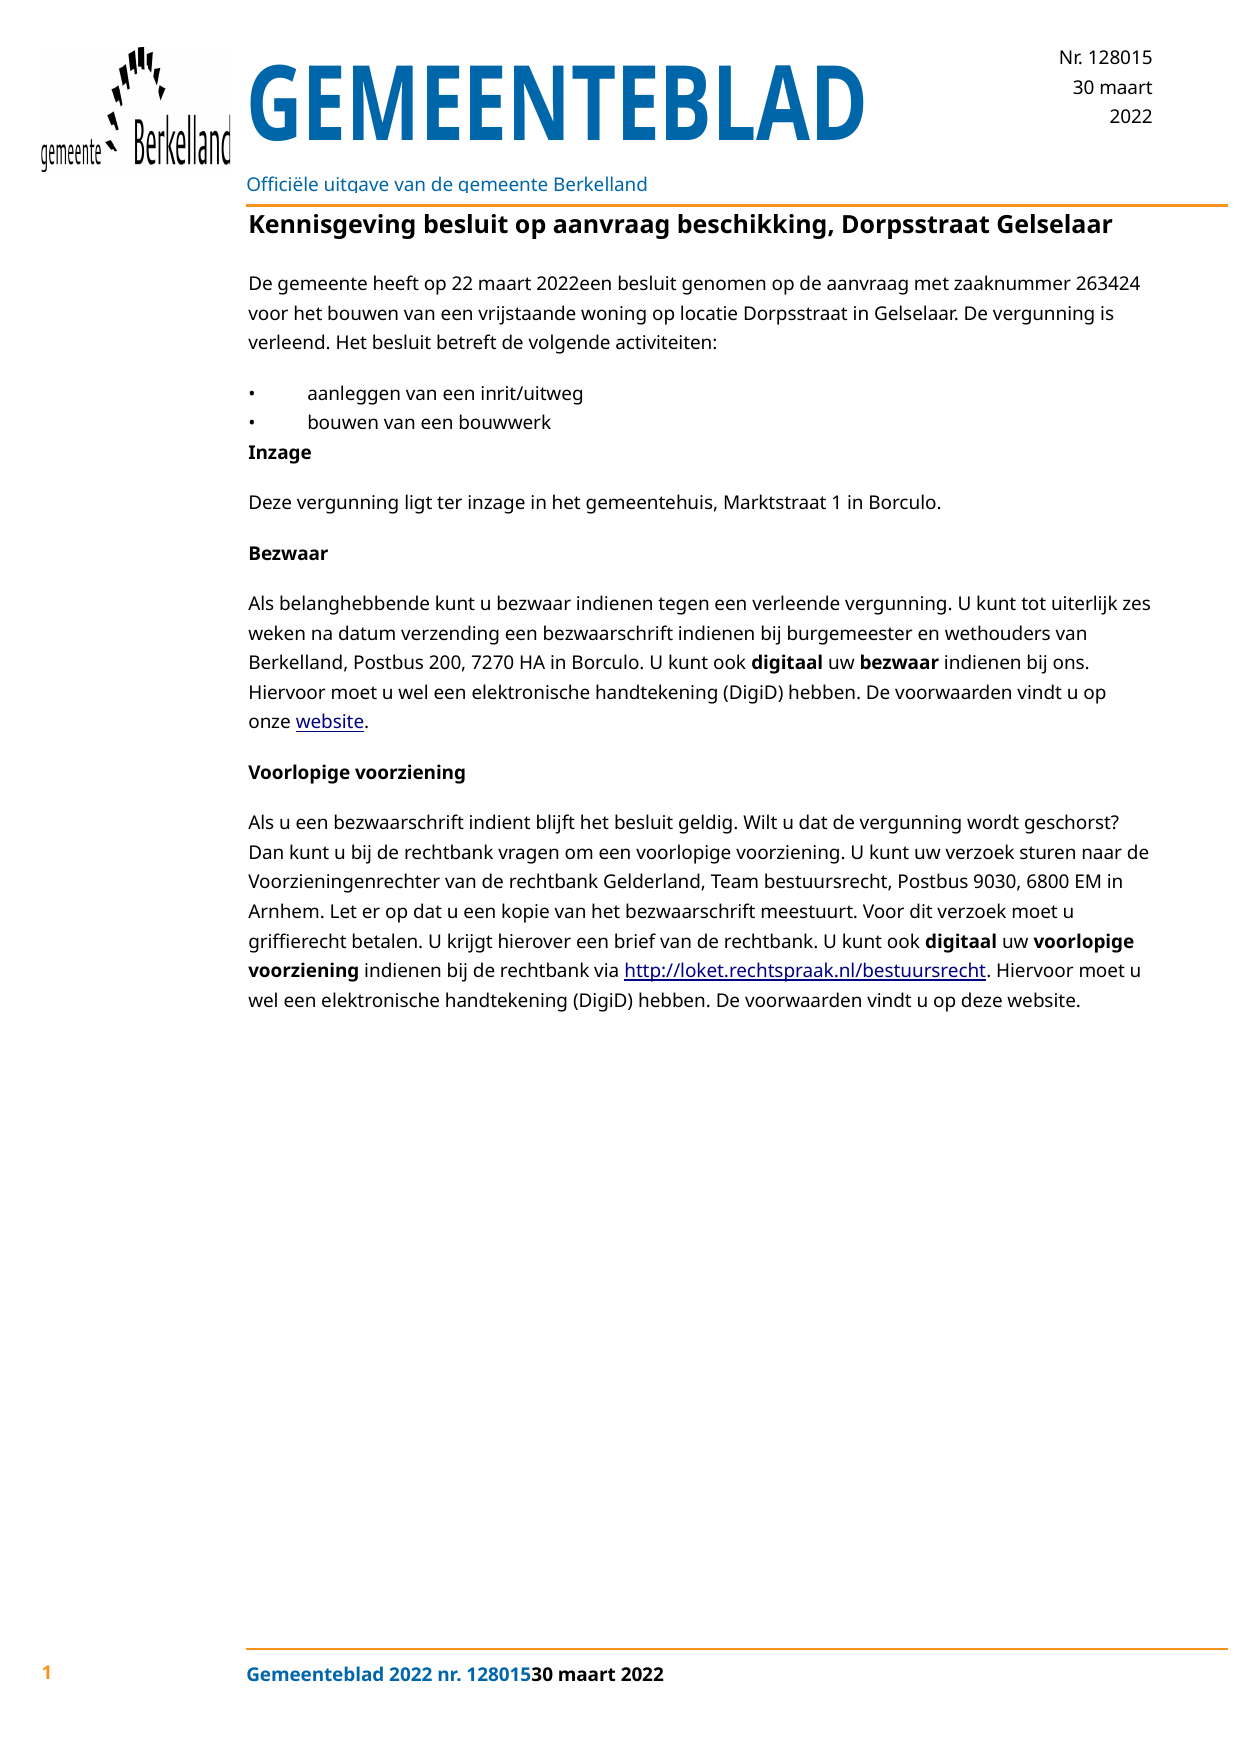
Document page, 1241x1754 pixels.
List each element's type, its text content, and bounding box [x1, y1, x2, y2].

text Voorlopige voorziening [248, 759, 1152, 785]
text Inzage [248, 439, 1152, 465]
text Bezwaar [248, 540, 1152, 566]
list aanleggen van een inrit/uitweg [248, 380, 1152, 406]
list bouwen van een bouwwerk [248, 409, 1152, 435]
picture [41, 47, 231, 172]
text De gemeente heeft op 22 maart 2022een besluit genomen op de aanvraag met zaaknummer 263424 voor het bouwen van een vrijstaande woning op locatie Dorpsstraat in Gelselaar. De vergunning is verleend. Het besluit betreft de volgende activiteiten: [248, 270, 1152, 355]
text Als belanghebbende kunt u bezwaar indienen tegen een verleende vergunning. U kunt tot uiterlijk zes weken na datum verzending een bezwaarschrift indienen bij burgemeester en wethouders van Berkelland, Postbus 200, 7270 HA in Borculo. U kunt ook digitaal uw bezwaar indienen bij ons. Hiervoor moet u wel een elektronische handtekening (DigiD) hebben. De voorwaarden vindt u op onze website. [248, 590, 1152, 734]
text Als u een bezwaarschrift indient blijft het besluit geldig. Wilt u dat de vergunning wordt geschorst? Dan kunt u bij de rechtbank vragen om een voorlopige voorziening. U kunt uw verzoek sturen naar de Voorzieningenrechter van de rechtbank Gelderland, Team bestuursrecht, Postbus 9030, 6800 EM in Arnhem. Let er op dat u een kopie van het bezwaarschrift meestuurt. Voor dit verzoek moet u griffierecht betalen. U krijgt hierover een brief van de rechtbank. U kunt ook digitaal uw voorlopige voorziening indienen bij de rechtbank via http://loket.rechtspraak.nl/bestuursrecht. Hiervoor moet u wel een elektronische handtekening (DigiD) hebben. De voorwaarden vindt u op deze website. [248, 809, 1152, 1013]
text Deze vergunning ligt ter inzage in het gemeentehuis, Marktstraat 1 in Borculo. [248, 489, 1152, 515]
text Kennisgeving besluit op aanvraag beschikking, Dorpsstraat Gelselaar [248, 207, 1152, 241]
